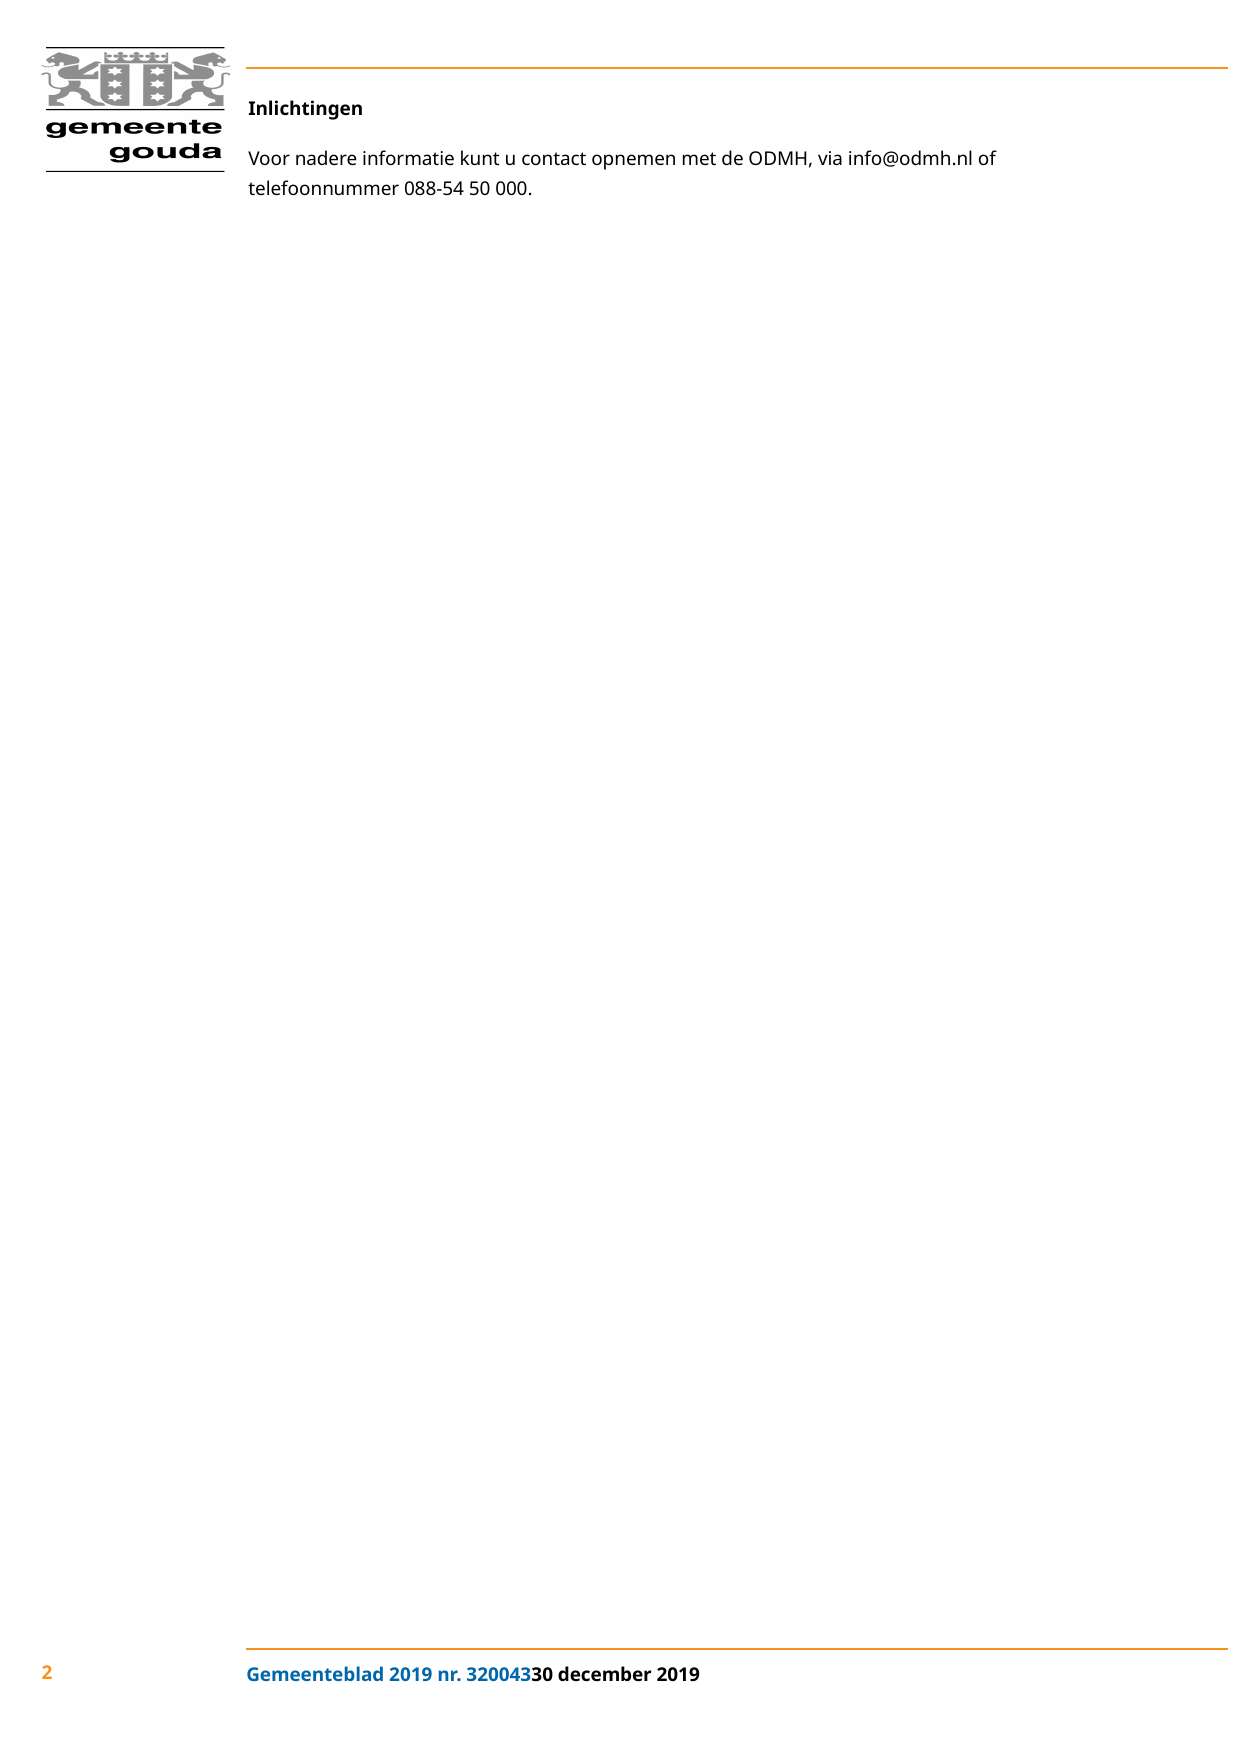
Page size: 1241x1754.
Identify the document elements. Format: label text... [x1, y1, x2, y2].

text Voor nadere informatie kunt u contact opnemen met de ODMH, via info@odmh.nl of telefoonnummer 088-54 50 000. [248, 145, 1152, 201]
text Inlichtingen [248, 95, 1152, 121]
picture [41, 47, 231, 172]
